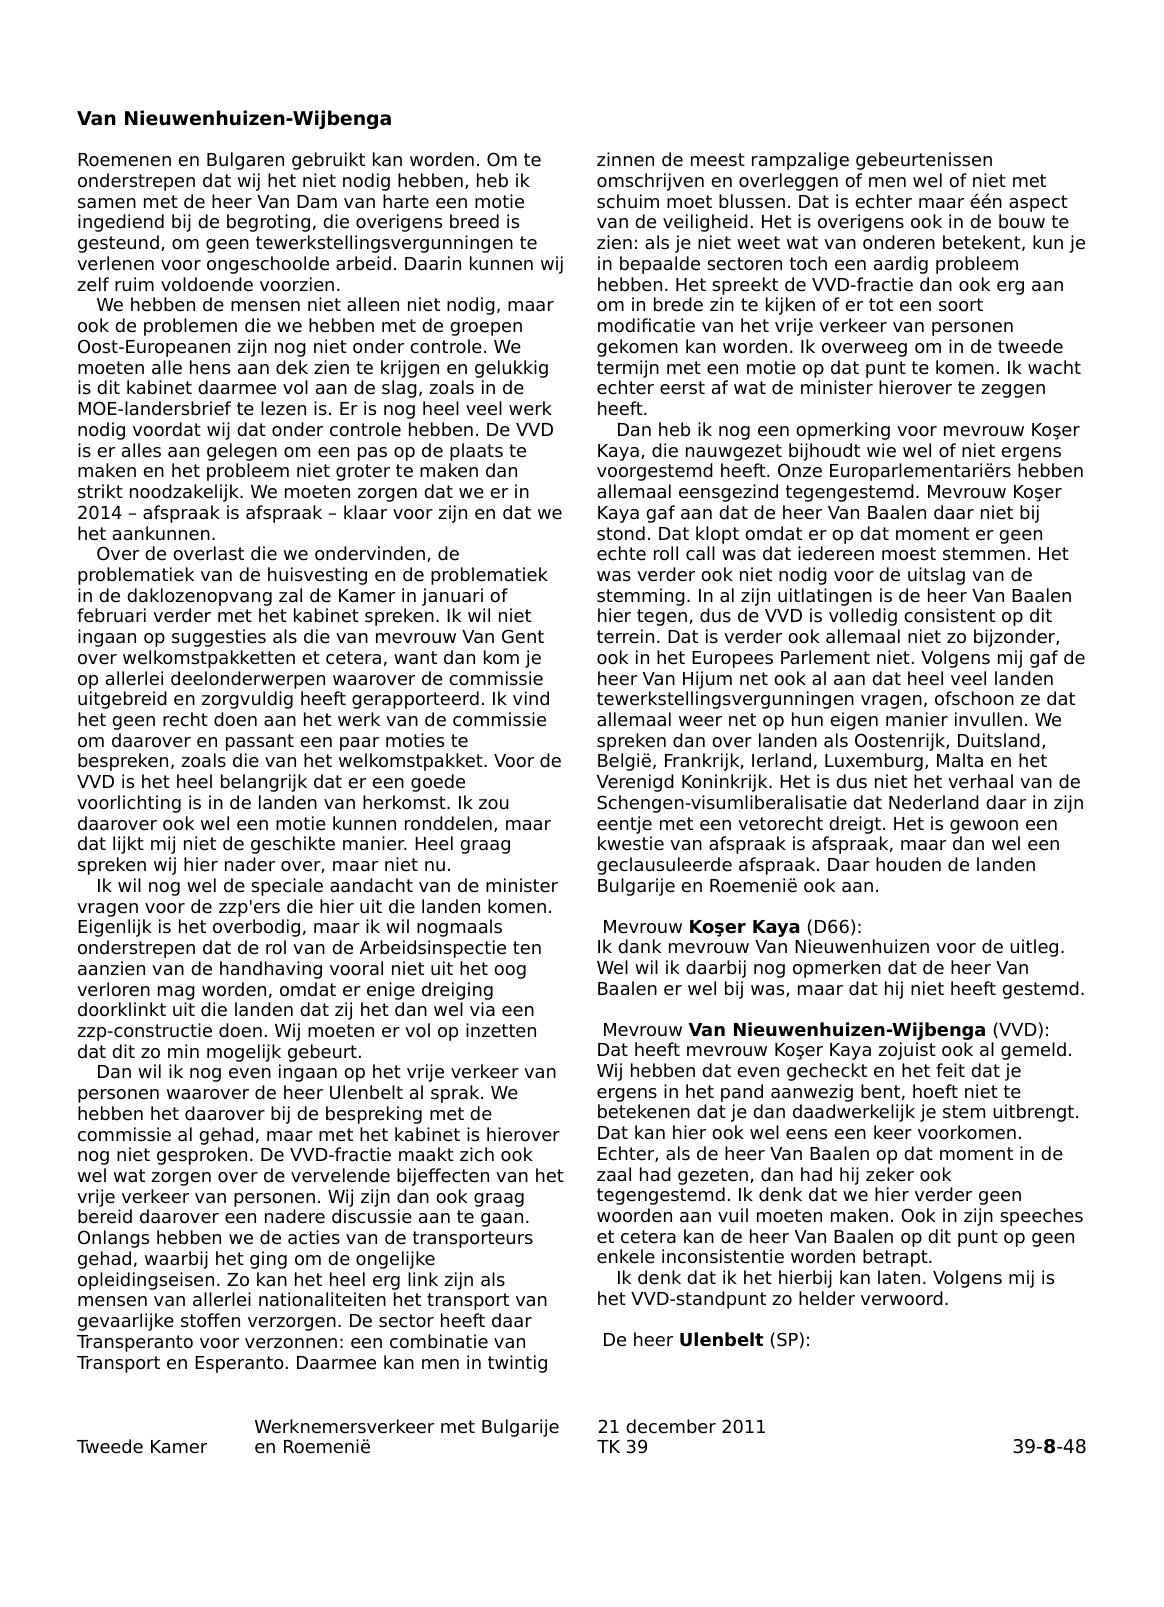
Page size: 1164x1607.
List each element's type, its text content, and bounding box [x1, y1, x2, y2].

text Over de overlast die we ondervinden, de problematiek van de huisvesting en de problematiek in de daklozenopvang zal de Kamer in januari of februari verder met het kabinet spreken. Ik wil niet ingaan op suggesties als die van mevrouw Van Gent over welkomstpakketten et cetera, want dan kom je op allerlei deelonderwerpen waarover de commissie uitgebreid en zorgvuldig heeft gerapporteerd. Ik vind het geen recht doen aan het werk van de commissie om daarover en passant een paar moties te bespreken, zoals die van het welkomstpakket. Voor de VVD is het heel belangrijk dat er een goede voorlichting is in de landen van herkomst. Ik zou daarover ook wel een motie kunnen ronddelen, maar dat lijkt mij niet de geschikte manier. Heel graag spreken wij hier nader over, maar niet nu. [77, 544, 567, 876]
text zinnen de meest rampzalige gebeurtenissen omschrijven en overleggen of men wel of niet met schuim moet blussen. Dat is echter maar één aspect van de veiligheid. Het is overigens ook in de bouw te zien: als je niet weet wat van onderen betekent, kun je in bepaalde sectoren toch een aardig probleem hebben. Het spreekt de VVD-fractie dan ook erg aan om in brede zin te kijken of er tot een soort modificatie van het vrije verkeer van personen gekomen kan worden. Ik overweeg om in de tweede termijn met een motie op dat punt te komen. Ik wacht echter eerst af wat de minister hierover te zeggen heeft. [596, 150, 1087, 420]
text Dat heeft mevrouw Koşer Kaya zojuist ook al gemeld. Wij hebben dat even gecheckt en het feit dat je ergens in het pand aanwezig bent, hoeft niet te betekenen dat je dan daadwerkelijk je stem uitbrengt. Dat kan hier ook wel eens een keer voorkomen. Echter, als de heer Van Baalen op dat moment in de zaal had gezeten, dan had hij zeker ook tegengestemd. Ik denk dat we hier verder geen woorden aan vuil moeten maken. Ook in zijn speeches et cetera kan de heer Van Baalen op dit punt op geen enkele inconsistentie worden betrapt. [596, 1040, 1087, 1268]
text Ik denk dat ik het hierbij kan laten. Volgens mij is het VVD-standpunt zo helder verwoord. [596, 1268, 1087, 1309]
text Mevrouw Koşer Kaya (D66): [596, 916, 1087, 937]
text Ik dank mevrouw Van Nieuwenhuizen voor de uitleg. Wel wil ik daarbij nog opmerken dat de heer Van Baalen er wel bij was, maar dat hij niet heeft gestemd. [596, 937, 1087, 999]
text De heer Ulenbelt (SP): [596, 1329, 1087, 1350]
text We hebben de mensen niet alleen niet nodig, maar ook de problemen die we hebben met de groepen Oost-Europeanen zijn nog niet onder controle. We moeten alle hens aan dek zien te krijgen en gelukkig is dit kabinet daarmee vol aan de slag, zoals in de MOE-landersbrief te lezen is. Er is nog heel veel werk nodig voordat wij dat onder controle hebben. De VVD is er alles aan gelegen om een pas op de plaats te maken en het probleem niet groter te maken dan strikt noodzakelijk. We moeten zorgen dat we er in 2014 – afspraak is afspraak – klaar voor zijn en dat we het aankunnen. [77, 295, 567, 544]
text Roemenen en Bulgaren gebruikt kan worden. Om te onderstrepen dat wij het niet nodig hebben, heb ik samen met de heer Van Dam van harte een motie ingediend bij de begroting, die overigens breed is gesteund, om geen tewerkstellingsvergunningen te verlenen voor ongeschoolde arbeid. Daarin kunnen wij zelf ruim voldoende voorzien. [77, 150, 567, 295]
text Mevrouw Van Nieuwenhuizen-Wijbenga (VVD): [596, 1019, 1087, 1040]
text Ik wil nog wel de speciale aandacht van de minister vragen voor de zzp'ers die hier uit die landen komen. Eigenlijk is het overbodig, maar ik wil nogmaals onderstrepen dat de rol van de Arbeidsinspectie ten aanzien van de handhaving vooral niet uit het oog verloren mag worden, omdat er enige dreiging doorklinkt uit die landen dat zij het dan wel via een zzp-constructie doen. Wij moeten er vol op inzetten dat dit zo min mogelijk gebeurt. [77, 876, 567, 1062]
text Dan wil ik nog even ingaan op het vrije verkeer van personen waarover de heer Ulenbelt al sprak. We hebben het daarover bij de bespreking met de commissie al gehad, maar met het kabinet is hierover nog niet gesproken. De VVD-fractie maakt zich ook wel wat zorgen over de vervelende bijeffecten van het vrije verkeer van personen. Wij zijn dan ook graag bereid daarover een nadere discussie aan te gaan. Onlangs hebben we de acties van de transporteurs gehad, waarbij het ging om de ongelijke opleidingseisen. Zo kan het heel erg link zijn als mensen van allerlei nationaliteiten het transport van gevaarlijke stoffen verzorgen. De sector heeft daar Transperanto voor verzonnen: een combinatie van Transport en Esperanto. Daarmee kan men in twintig [77, 1062, 567, 1373]
text Dan heb ik nog een opmerking voor mevrouw Koşer Kaya, die nauwgezet bijhoudt wie wel of niet ergens voorgestemd heeft. Onze Europarlementariërs hebben allemaal eensgezind tegengestemd. Mevrouw Koşer Kaya gaf aan dat de heer Van Baalen daar niet bij stond. Dat klopt omdat er op dat moment er geen echte roll call was dat iedereen moest stemmen. Het was verder ook niet nodig voor de uitslag van de stemming. In al zijn uitlatingen is de heer Van Baalen hier tegen, dus de VVD is volledig consistent op dit terrein. Dat is verder ook allemaal niet zo bijzonder, ook in het Europees Parlement niet. Volgens mij gaf de heer Van Hijum net ook al aan dat heel veel landen tewerkstellingsvergunningen vragen, ofschoon ze dat allemaal weer net op hun eigen manier invullen. We spreken dan over landen als Oostenrijk, Duitsland, België, Frankrijk, Ierland, Luxemburg, Malta en het Verenigd Koninkrijk. Het is dus niet het verhaal van de Schengen-visumliberalisatie dat Nederland daar in zijn eentje met een vetorecht dreigt. Het is gewoon een kwestie van afspraak is afspraak, maar dan wel een geclausuleerde afspraak. Daar houden de landen Bulgarije en Roemenië ook aan. [596, 420, 1087, 896]
